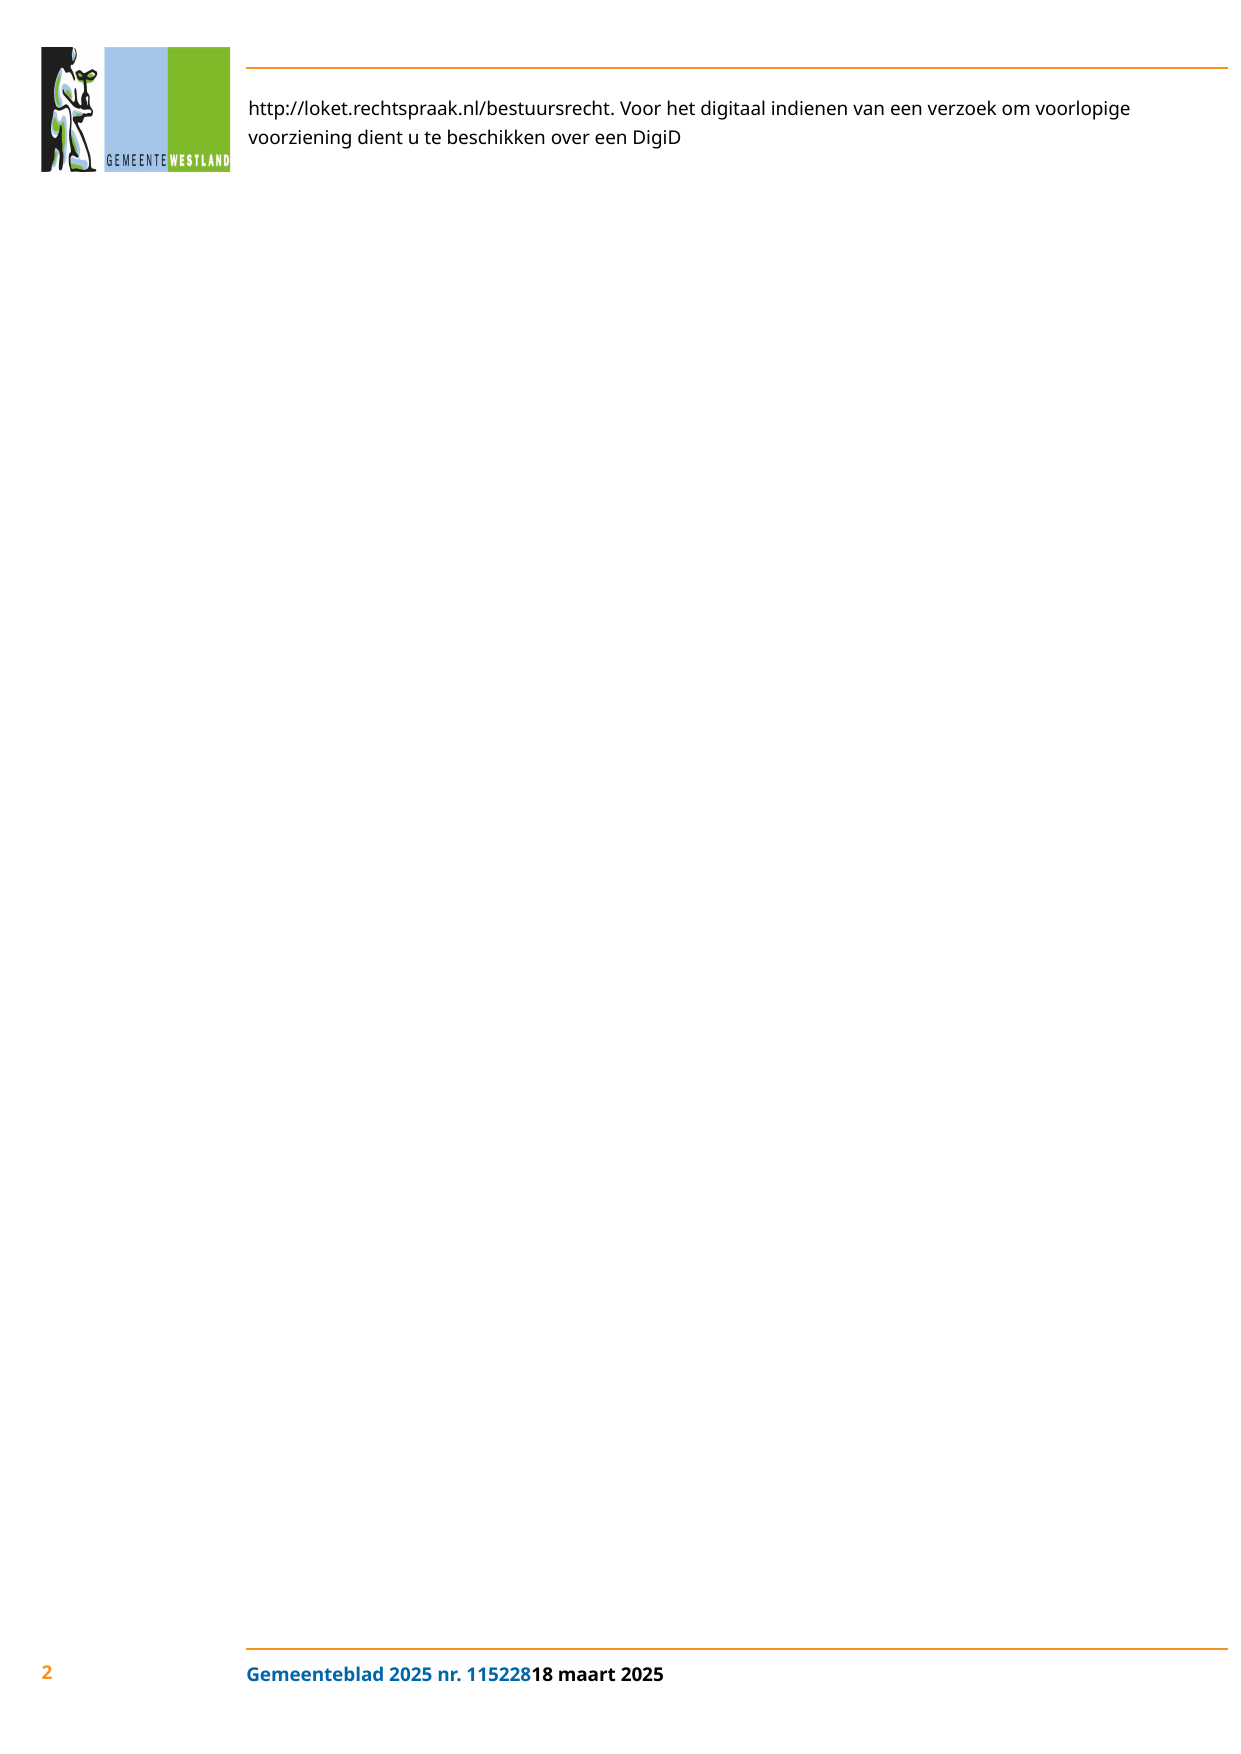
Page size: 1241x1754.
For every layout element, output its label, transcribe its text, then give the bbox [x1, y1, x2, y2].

text http://loket.rechtspraak.nl/bestuursrecht. Voor het digitaal indienen van een verzoek om voorlopige voorziening dient u te beschikken over een DigiD [248, 95, 1152, 150]
picture [41, 47, 231, 172]
